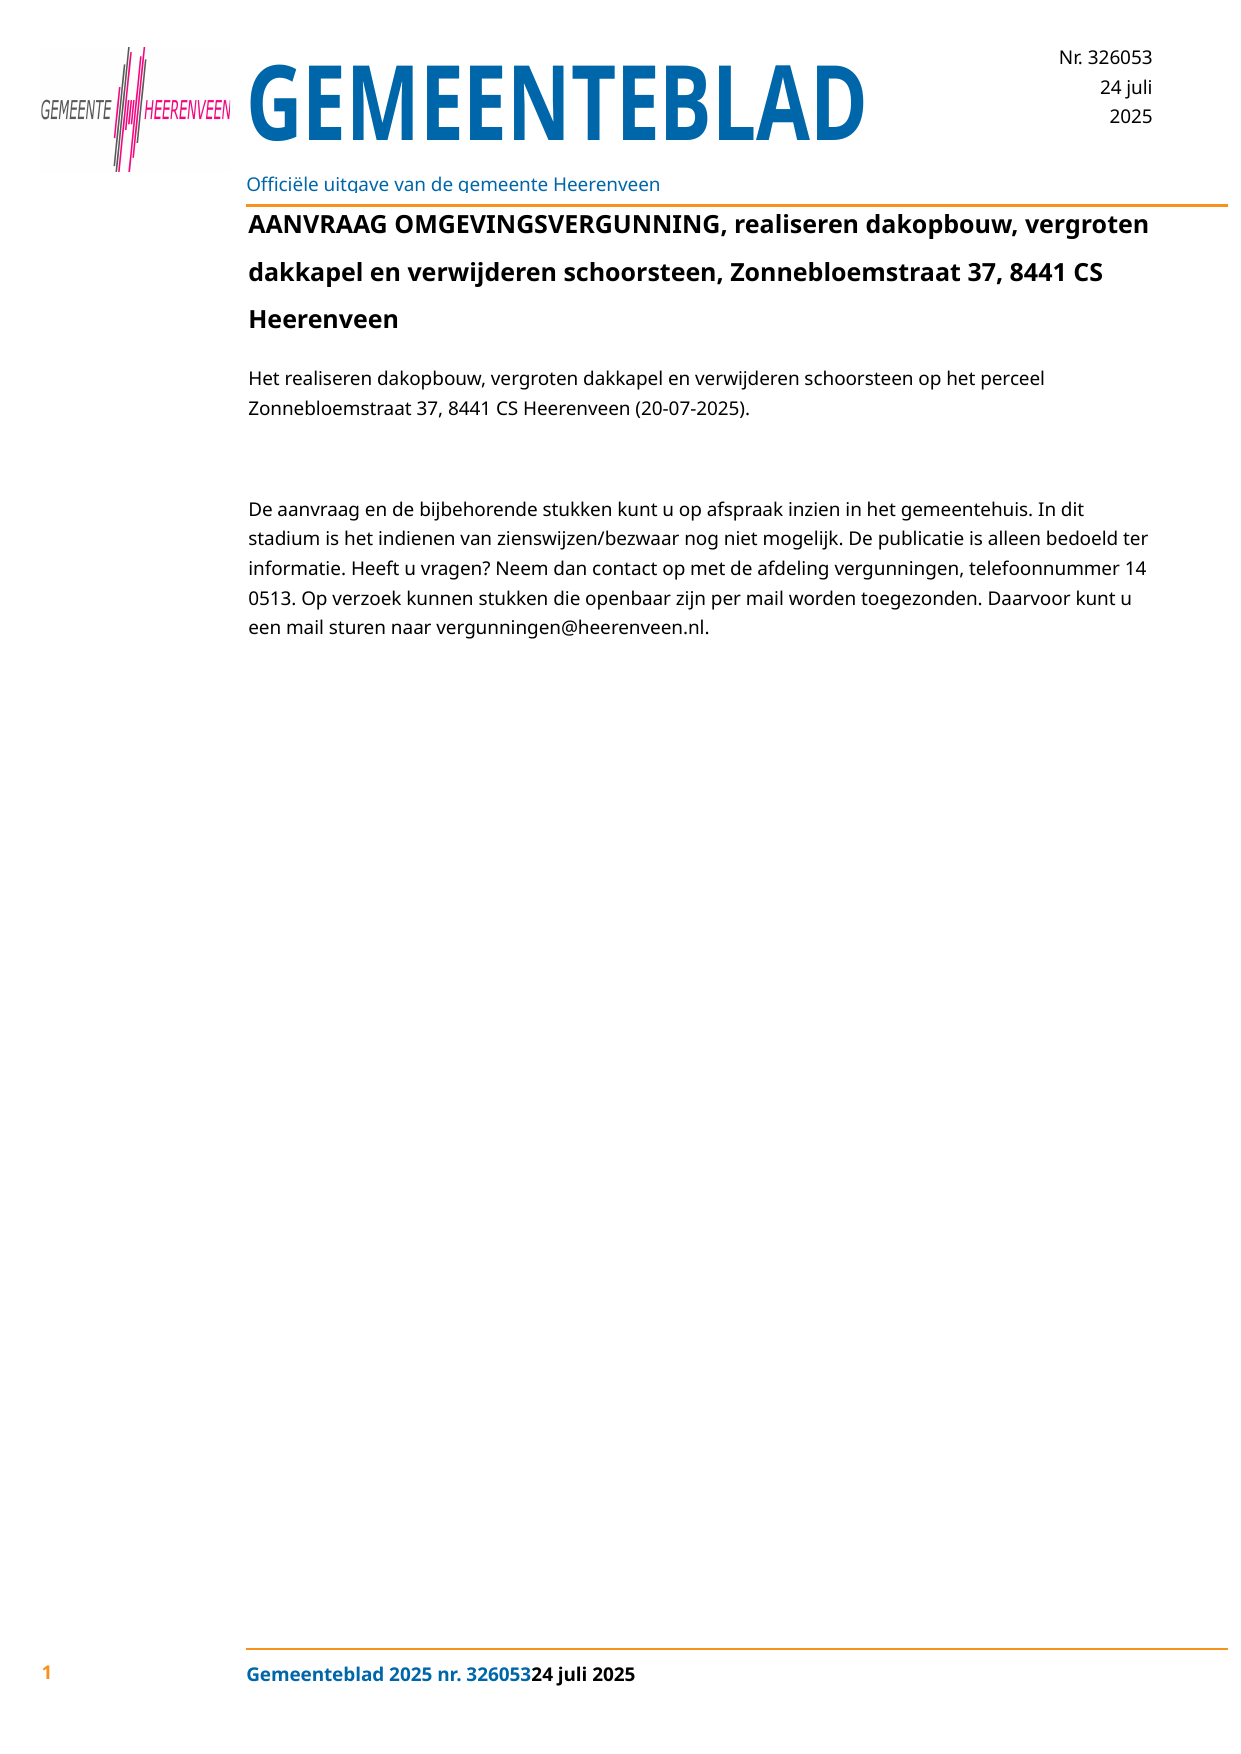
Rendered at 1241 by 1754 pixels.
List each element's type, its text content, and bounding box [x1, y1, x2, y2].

text Het realiseren dakopbouw, vergroten dakkapel en verwijderen schoorsteen op het perceel Zonnebloemstraat 37, 8441 CS Heerenveen (20-07-2025). [248, 366, 1152, 421]
picture [41, 47, 231, 172]
text AANVRAAG OMGEVINGSVERGUNNING, realiseren dakopbouw, vergroten dakkapel en verwijderen schoorsteen, Zonnebloemstraat 37, 8441 CS Heerenveen [248, 207, 1152, 336]
text De aanvraag en de bijbehorende stukken kunt u op afspraak inzien in het gemeentehuis. In dit stadium is het indienen van zienswijzen/bezwaar nog niet mogelijk. De publicatie is alleen bedoeld ter informatie. Heeft u vragen? Neem dan contact op met de afdeling vergunningen, telefoonnummer 14 0513. Op verzoek kunnen stukken die openbaar zijn per mail worden toegezonden. Daarvoor kunt u een mail sturen naar vergunningen@heerenveen.nl. [248, 496, 1152, 640]
